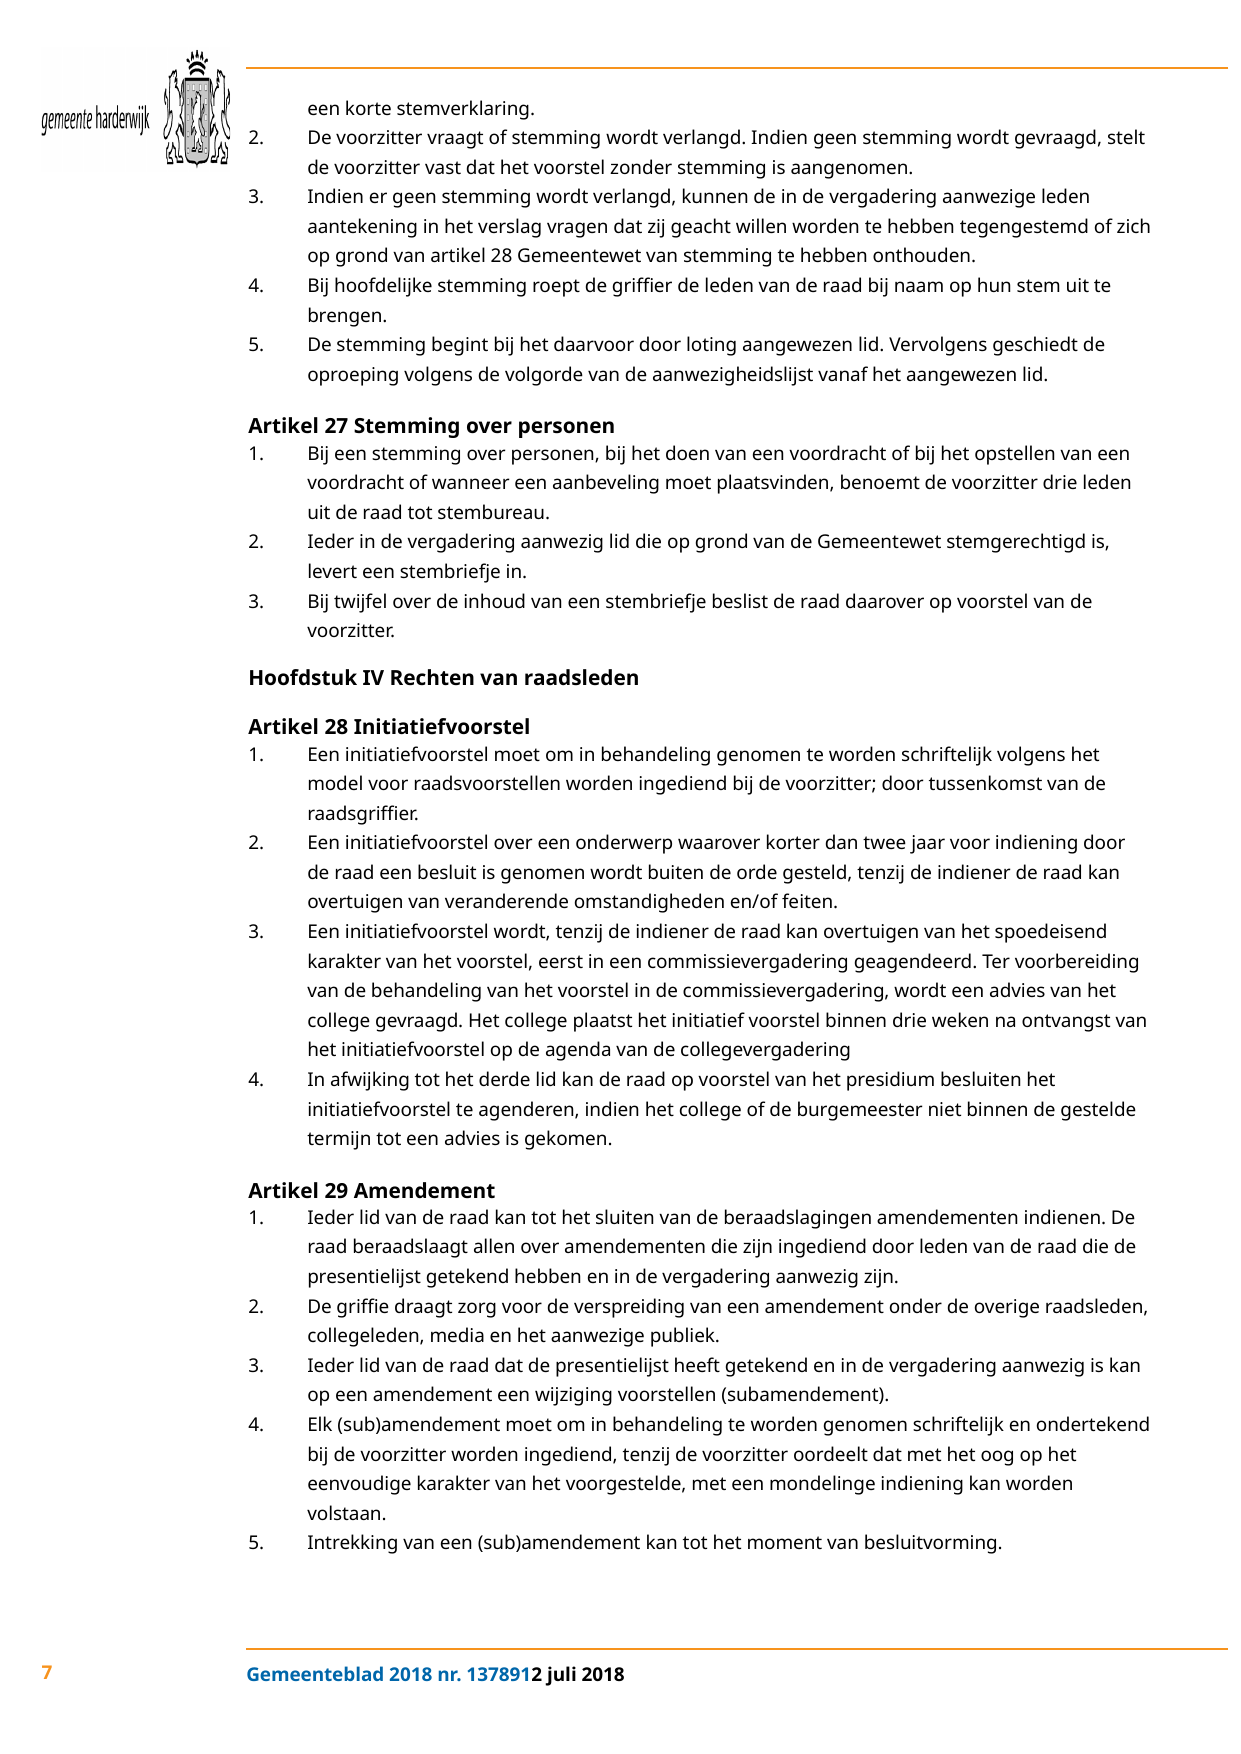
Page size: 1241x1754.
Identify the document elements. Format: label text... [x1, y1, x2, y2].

list Ieder lid van de raad dat de presentielijst heeft getekend en in de vergadering aanwezig is kan op een amendement een wijziging voorstellen (subamendement). [248, 1352, 1152, 1407]
list een korte stemverklaring. [248, 95, 1152, 121]
text Artikel 28 Initiatiefvoorstel [248, 712, 1152, 741]
list In afwijking tot het derde lid kan de raad op voorstel van het presidium besluiten het initiatiefvoorstel te agenderen, indien het college of de burgemeester niet binnen de gestelde termijn tot een advies is gekomen. [248, 1066, 1152, 1151]
list Ieder lid van de raad kan tot het sluiten van de beraadslagingen amendementen indienen. De raad beraadslaagt allen over amendementen die zijn ingediend door leden van de raad die de presentielijst getekend hebben en in de vergadering aanwezig zijn. [248, 1204, 1152, 1289]
list De griffie draagt zorg voor de verspreiding van een amendement onder de overige raadsleden, collegeleden, media en het aanwezige publiek. [248, 1293, 1152, 1348]
text Hoofdstuk IV Rechten van raadsleden [248, 663, 1152, 691]
list Bij twijfel over de inhoud van een stembriefje beslist de raad daarover op voorstel van de voorzitter. [248, 588, 1152, 643]
list Een initiatiefvoorstel wordt, tenzij de indiener de raad kan overtuigen van het spoedeisend karakter van het voorstel, eerst in een commissievergadering geagendeerd. Ter voorbereiding van de behandeling van het voorstel in de commissievergadering, wordt een advies van het college gevraagd. Het college plaatst het initiatief voorstel binnen drie weken na ontvangst van het initiatiefvoorstel op de agenda van de collegevergadering [248, 918, 1152, 1062]
list De stemming begint bij het daarvoor door loting aangewezen lid. Vervolgens geschiedt de oproeping volgens de volgorde van de aanwezigheidslijst vanaf het aangewezen lid. [248, 331, 1152, 387]
picture [41, 47, 231, 172]
text Artikel 29 Amendement [248, 1176, 1152, 1204]
list Een initiatiefvoorstel over een onderwerp waarover korter dan twee jaar voor indiening door de raad een besluit is genomen wordt buiten de orde gesteld, tenzij de indiener de raad kan overtuigen van veranderende omstandigheden en/of feiten. [248, 829, 1152, 914]
list Een initiatiefvoorstel moet om in behandeling genomen te worden schriftelijk volgens het model voor raadsvoorstellen worden ingediend bij de voorzitter; door tussenkomst van de raadsgriffier. [248, 741, 1152, 826]
list Ieder in de vergadering aanwezig lid die op grond van de Gemeentewet stemgerechtigd is, levert een stembriefje in. [248, 529, 1152, 584]
list Bij hoofdelijke stemming roept de griffier de leden van de raad bij naam op hun stem uit te brengen. [248, 272, 1152, 328]
list Intrekking van een (sub)amendement kan tot het moment van besluitvorming. [248, 1529, 1152, 1555]
list Indien er geen stemming wordt verlangd, kunnen de in de vergadering aanwezige leden aantekening in het verslag vragen dat zij geacht willen worden te hebben tegengestemd of zich op grond van artikel 28 Gemeentewet van stemming te hebben onthouden. [248, 183, 1152, 268]
list De voorzitter vraagt of stemming wordt verlangd. Indien geen stemming wordt gevraagd, stelt de voorzitter vast dat het voorstel zonder stemming is aangenomen. [248, 124, 1152, 180]
list Bij een stemming over personen, bij het doen van een voordracht of bij het opstellen van een voordracht of wanneer een aanbeveling moet plaatsvinden, benoemt de voorzitter drie leden uit de raad tot stembureau. [248, 440, 1152, 525]
text Artikel 27 Stemming over personen [248, 411, 1152, 440]
list Elk (sub)amendement moet om in behandeling te worden genomen schriftelijk en ondertekend bij de voorzitter worden ingediend, tenzij de voorzitter oordeelt dat met het oog op het eenvoudige karakter van het voorgestelde, met een mondelinge indiening kan worden volstaan. [248, 1411, 1152, 1526]
